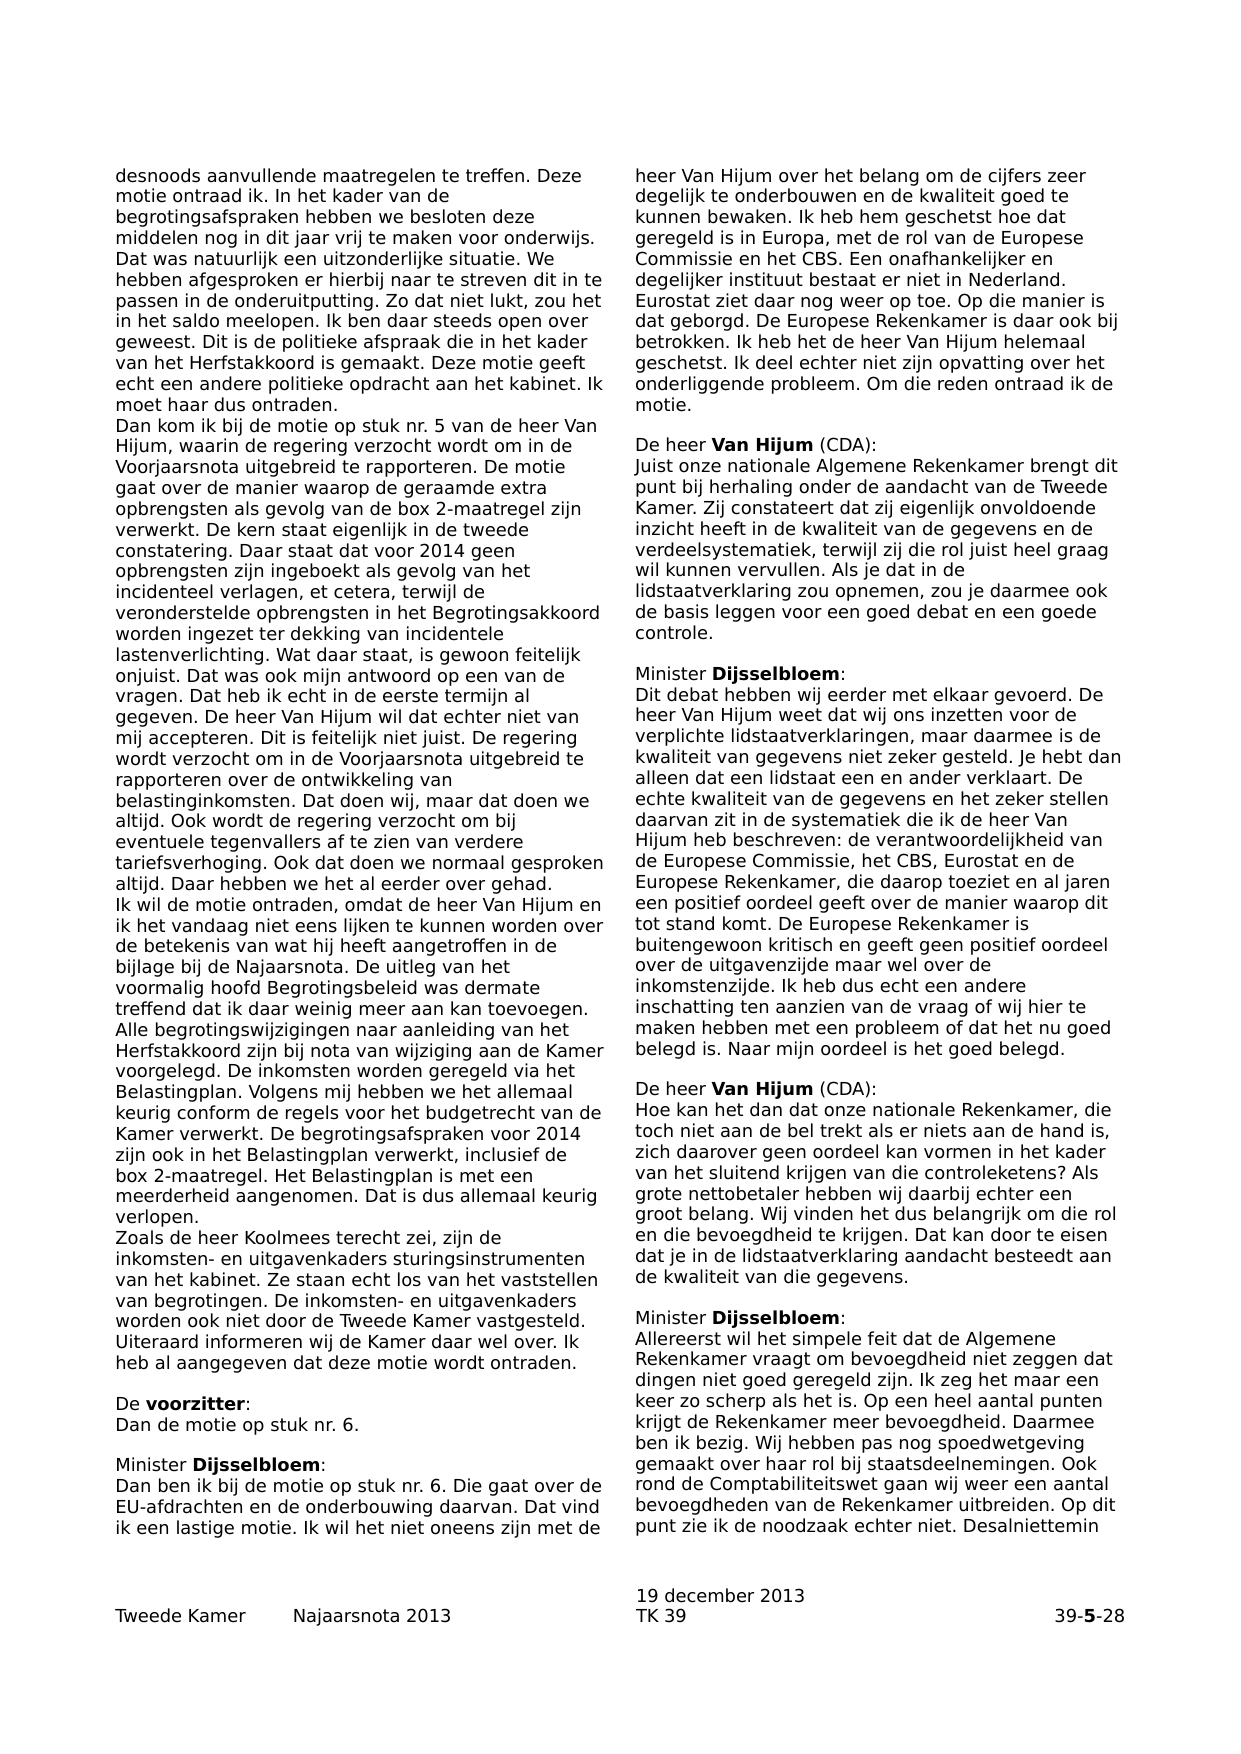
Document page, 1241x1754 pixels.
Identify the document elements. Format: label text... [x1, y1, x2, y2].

text Dit debat hebben wij eerder met elkaar gevoerd. De heer Van Hijum weet dat wij ons inzetten voor de verplichte lidstaatverklaringen, maar daarmee is de kwaliteit van gegevens niet zeker gesteld. Je hebt dan alleen dat een lidstaat een en ander verklaart. De echte kwaliteit van de gegevens en het zeker stellen daarvan zit in de systematiek die ik de heer Van Hijum heb beschreven: de verantwoordelijkheid van de Europese Commissie, het CBS, Eurostat en de Europese Rekenkamer, die daarop toeziet en al jaren een positief oordeel geeft over de manier waarop dit tot stand komt. De Europese Rekenkamer is buitengewoon kritisch en geeft geen positief oordeel over de uitgavenzijde maar wel over de inkomstenzijde. Ik heb dus echt een andere inschatting ten aanzien van de vraag of wij hier te maken hebben met een probleem of dat het nu goed belegd is. Naar mijn oordeel is het goed belegd. [635, 684, 1125, 1059]
text Dan kom ik bij de motie op stuk nr. 5 van de heer Van Hijum, waarin de regering verzocht wordt om in de Voorjaarsnota uitgebreid te rapporteren. De motie gaat over de manier waarop de geraamde extra opbrengsten als gevolg van de box 2-maatregel zijn verwerkt. De kern staat eigenlijk in de tweede constatering. Daar staat dat voor 2014 geen opbrengsten zijn ingeboekt als gevolg van het incidenteel verlagen, et cetera, terwijl de veronderstelde opbrengsten in het Begrotingsakkoord worden ingezet ter dekking van incidentele lastenverlichting. Wat daar staat, is gewoon feitelijk onjuist. Dat was ook mijn antwoord op een van de vragen. Dat heb ik echt in de eerste termijn al gegeven. De heer Van Hijum wil dat echter niet van mij accepteren. Dit is feitelijk niet juist. De regering wordt verzocht om in de Voorjaarsnota uitgebreid te rapporteren over de ontwikkeling van belastinginkomsten. Dat doen wij, maar dat doen we altijd. Ook wordt de regering verzocht om bij eventuele tegenvallers af te zien van verdere tariefsverhoging. Ook dat doen we normaal gesproken altijd. Daar hebben we het al eerder over gehad. [115, 415, 605, 894]
text desnoods aanvullende maatregelen te treffen. Deze motie ontraad ik. In het kader van de begrotingsafspraken hebben we besloten deze middelen nog in dit jaar vrij te maken voor onderwijs. Dat was natuurlijk een uitzonderlijke situatie. We hebben afgesproken er hierbij naar te streven dit in te passen in de onderuitputting. Zo dat niet lukt, zou het in het saldo meelopen. Ik ben daar steeds open over geweest. Dit is de politieke afspraak die in het kader van het Herfstakkoord is gemaakt. Deze motie geeft echt een andere politieke opdracht aan het kabinet. Ik moet haar dus ontraden. [115, 165, 605, 415]
text Zoals de heer Koolmees terecht zei, zijn de inkomsten- en uitgavenkaders sturingsinstrumenten van het kabinet. Ze staan echt los van het vaststellen van begrotingen. De inkomsten- en uitgavenkaders worden ook niet door de Tweede Kamer vastgesteld. Uiteraard informeren wij de Kamer daar wel over. Ik heb al aangegeven dat deze motie wordt ontraden. [115, 1228, 605, 1374]
text Minister Dijsselbloem: [635, 663, 1125, 684]
text Minister Dijsselbloem: [115, 1455, 605, 1476]
text Minister Dijsselbloem: [635, 1307, 1125, 1328]
text Allereerst wil het simpele feit dat de Algemene Rekenkamer vraagt om bevoegdheid niet zeggen dat dingen niet goed geregeld zijn. Ik zeg het maar een keer zo scherp als het is. Op een heel aantal punten krijgt de Rekenkamer meer bevoegdheid. Daarmee ben ik bezig. Wij hebben pas nog spoedwetgeving gemaakt over haar rol bij staatsdeelnemingen. Ook rond de Comptabiliteitswet gaan wij weer een aantal bevoegdheden van de Rekenkamer uitbreiden. Op dit punt zie ik de noodzaak echter niet. Desalniettemin [635, 1328, 1125, 1537]
text De heer Van Hijum (CDA): [635, 1079, 1125, 1100]
text Hoe kan het dan dat onze nationale Rekenkamer, die toch niet aan de bel trekt als er niets aan de hand is, zich daarover geen oordeel kan vormen in het kader van het sluitend krijgen van die controleketens? Als grote nettobetaler hebben wij daarbij echter een groot belang. Wij vinden het dus belangrijk om die rol en die bevoegdheid te krijgen. Dat kan door te eisen dat je in de lidstaatverklaring aandacht besteedt aan de kwaliteit van die gegevens. [635, 1100, 1125, 1287]
text Juist onze nationale Algemene Rekenkamer brengt dit punt bij herhaling onder de aandacht van de Tweede Kamer. Zij constateert dat zij eigenlijk onvoldoende inzicht heeft in de kwaliteit van de gegevens en de verdeelsystematiek, terwijl zij die rol juist heel graag wil kunnen vervullen. Als je dat in de lidstaatverklaring zou opnemen, zou je daarmee ook de basis leggen voor een goed debat en een goede controle. [635, 456, 1125, 643]
text heer Van Hijum over het belang om de cijfers zeer degelijk te onderbouwen en de kwaliteit goed te kunnen bewaken. Ik heb hem geschetst hoe dat geregeld is in Europa, met de rol van de Europese Commissie en het CBS. Een onafhankelijker en degelijker instituut bestaat er niet in Nederland. Eurostat ziet daar nog weer op toe. Op die manier is dat geborgd. De Europese Rekenkamer is daar ook bij betrokken. Ik heb het de heer Van Hijum helemaal geschetst. Ik deel echter niet zijn opvatting over het onderliggende probleem. Om die reden ontraad ik de motie. [635, 165, 1125, 415]
text De heer Van Hijum (CDA): [635, 435, 1125, 456]
text Dan ben ik bij de motie op stuk nr. 6. Die gaat over de EU-afdrachten en de onderbouwing daarvan. Dat vind ik een lastige motie. Ik wil het niet oneens zijn met de [115, 1476, 605, 1538]
text Dan de motie op stuk nr. 6. [115, 1414, 605, 1435]
text De voorzitter: [115, 1394, 605, 1414]
text Ik wil de motie ontraden, omdat de heer Van Hijum en ik het vandaag niet eens lijken te kunnen worden over de betekenis van wat hij heeft aangetroffen in de bijlage bij de Najaarsnota. De uitleg van het voormalig hoofd Begrotingsbeleid was dermate treffend dat ik daar weinig meer aan kan toevoegen. Alle begrotingswijzigingen naar aanleiding van het Herfstakkoord zijn bij nota van wijziging aan de Kamer voorgelegd. De inkomsten worden geregeld via het Belastingplan. Volgens mij hebben we het allemaal keurig conform de regels voor het budgetrecht van de Kamer verwerkt. De begrotingsafspraken voor 2014 zijn ook in het Belastingplan verwerkt, inclusief de box 2-maatregel. Het Belastingplan is met een meerderheid aangenomen. Dat is dus allemaal keurig verlopen. [115, 894, 605, 1228]
